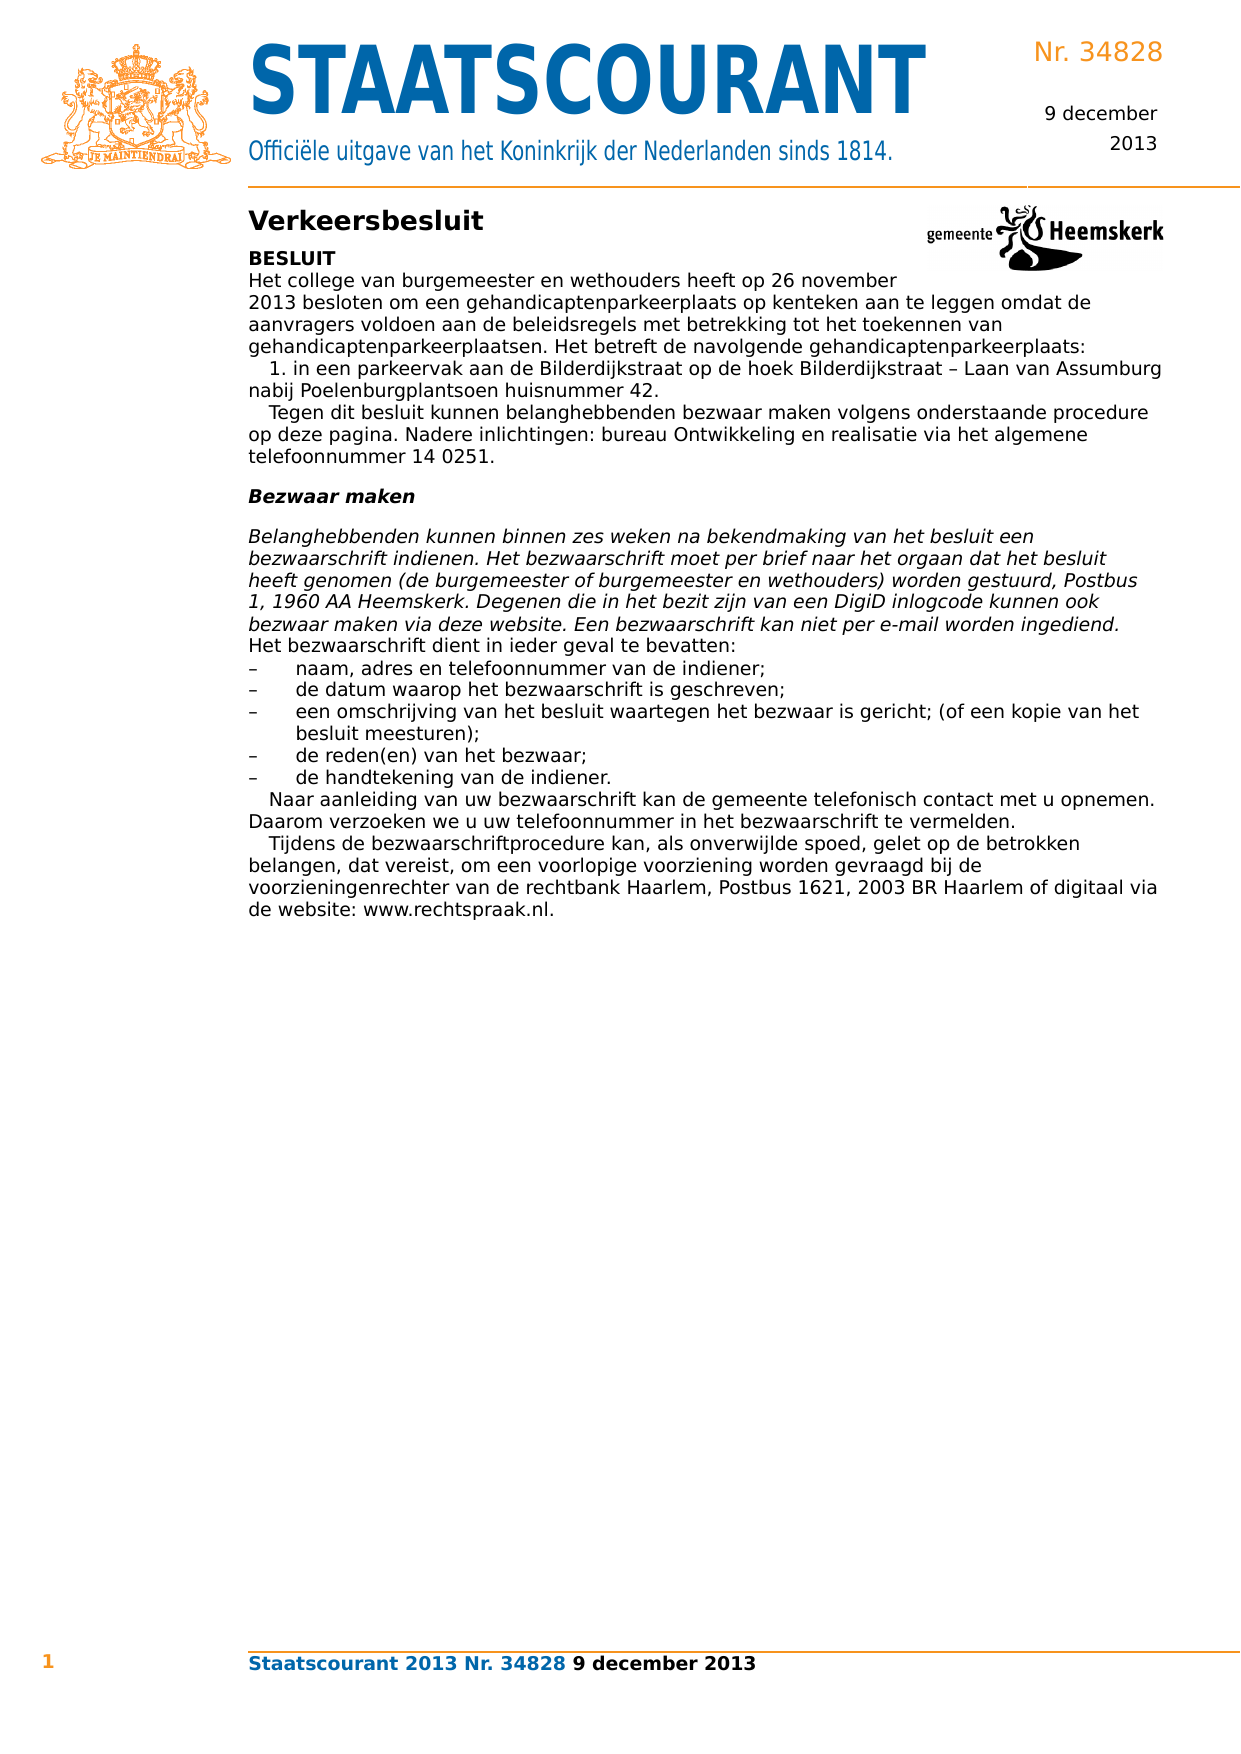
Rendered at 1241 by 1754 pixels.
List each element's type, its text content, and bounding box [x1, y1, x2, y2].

subtitle Verkeersbesluit [248, 206, 927, 237]
text Tijdens de bezwaarschriftprocedure kan, als onverwijlde spoed, gelet op de betrokken belangen, dat vereist, om een voorlopige voorziening worden gevraagd bij de voorzieningenrechter van de rechtbank Haarlem, Postbus 1621, 2003 BR Haarlem of digitaal via de website: www.rechtspraak.nl. [248, 833, 1163, 921]
text Het college van burgemeester en wethouders heeft op 26 november 2013 besloten om een gehandicaptenparkeerplaats op kenteken aan te leggen omdat de aanvragers voldoen aan de beleidsregels met betrekking tot het toekennen van gehandicaptenparkeerplaatsen. Het betreft de navolgende gehandicaptenparkeerplaats: [248, 270, 1163, 358]
list de reden(en) van het bezwaar; [248, 745, 1163, 767]
list de handtekening van de indiener. [248, 767, 1163, 789]
list de datum waarop het bezwaarschrift is geschreven; [248, 679, 1163, 701]
list naam, adres en telefoonnummer van de indiener; [248, 657, 1163, 679]
text Naar aanleiding van uw bezwaarschrift kan de gemeente telefonisch contact met u opnemen. Daarom verzoeken we u uw telefoonnummer in het bezwaarschrift te vermelden. [248, 789, 1163, 833]
subtitle Bezwaar maken [248, 486, 1163, 508]
text Tegen dit besluit kunnen belanghebbenden bezwaar maken volgens onderstaande procedure op deze pagina. Nadere inlichtingen: bureau Ontwikkeling en realisatie via het algemene telefoonnummer 14 0251. [248, 402, 1163, 468]
subtitle Belanghebbenden kunnen binnen zes weken na bekendmaking van het besluit een bezwaarschrift indienen. Het bezwaarschrift moet per brief naar het orgaan dat het besluit heeft genomen (de burgemeester of burgemeester en wethouders) worden gestuurd, Postbus 1, 1960 AA Heemskerk. Degenen die in het bezit zijn van een DigiD inlogcode kunnen ook bezwaar maken via deze website. Een bezwaarschrift kan niet per e-mail worden ingediend. [248, 526, 1163, 635]
text 1. in een parkeervak aan de Bilderdijkstraat op de hoek Bilderdijkstraat – Laan van Assumburg nabij Poelenburgplantsoen huisnummer 42. [248, 358, 1163, 402]
picture [927, 205, 1164, 271]
list een omschrijving van het besluit waartegen het bezwaar is gericht; (of een kopie van het besluit meesturen); [248, 701, 1163, 745]
text Het bezwaarschrift dient in ieder geval te bevatten: [248, 635, 1163, 657]
picture [41, 44, 231, 169]
text BESLUIT [248, 248, 927, 270]
